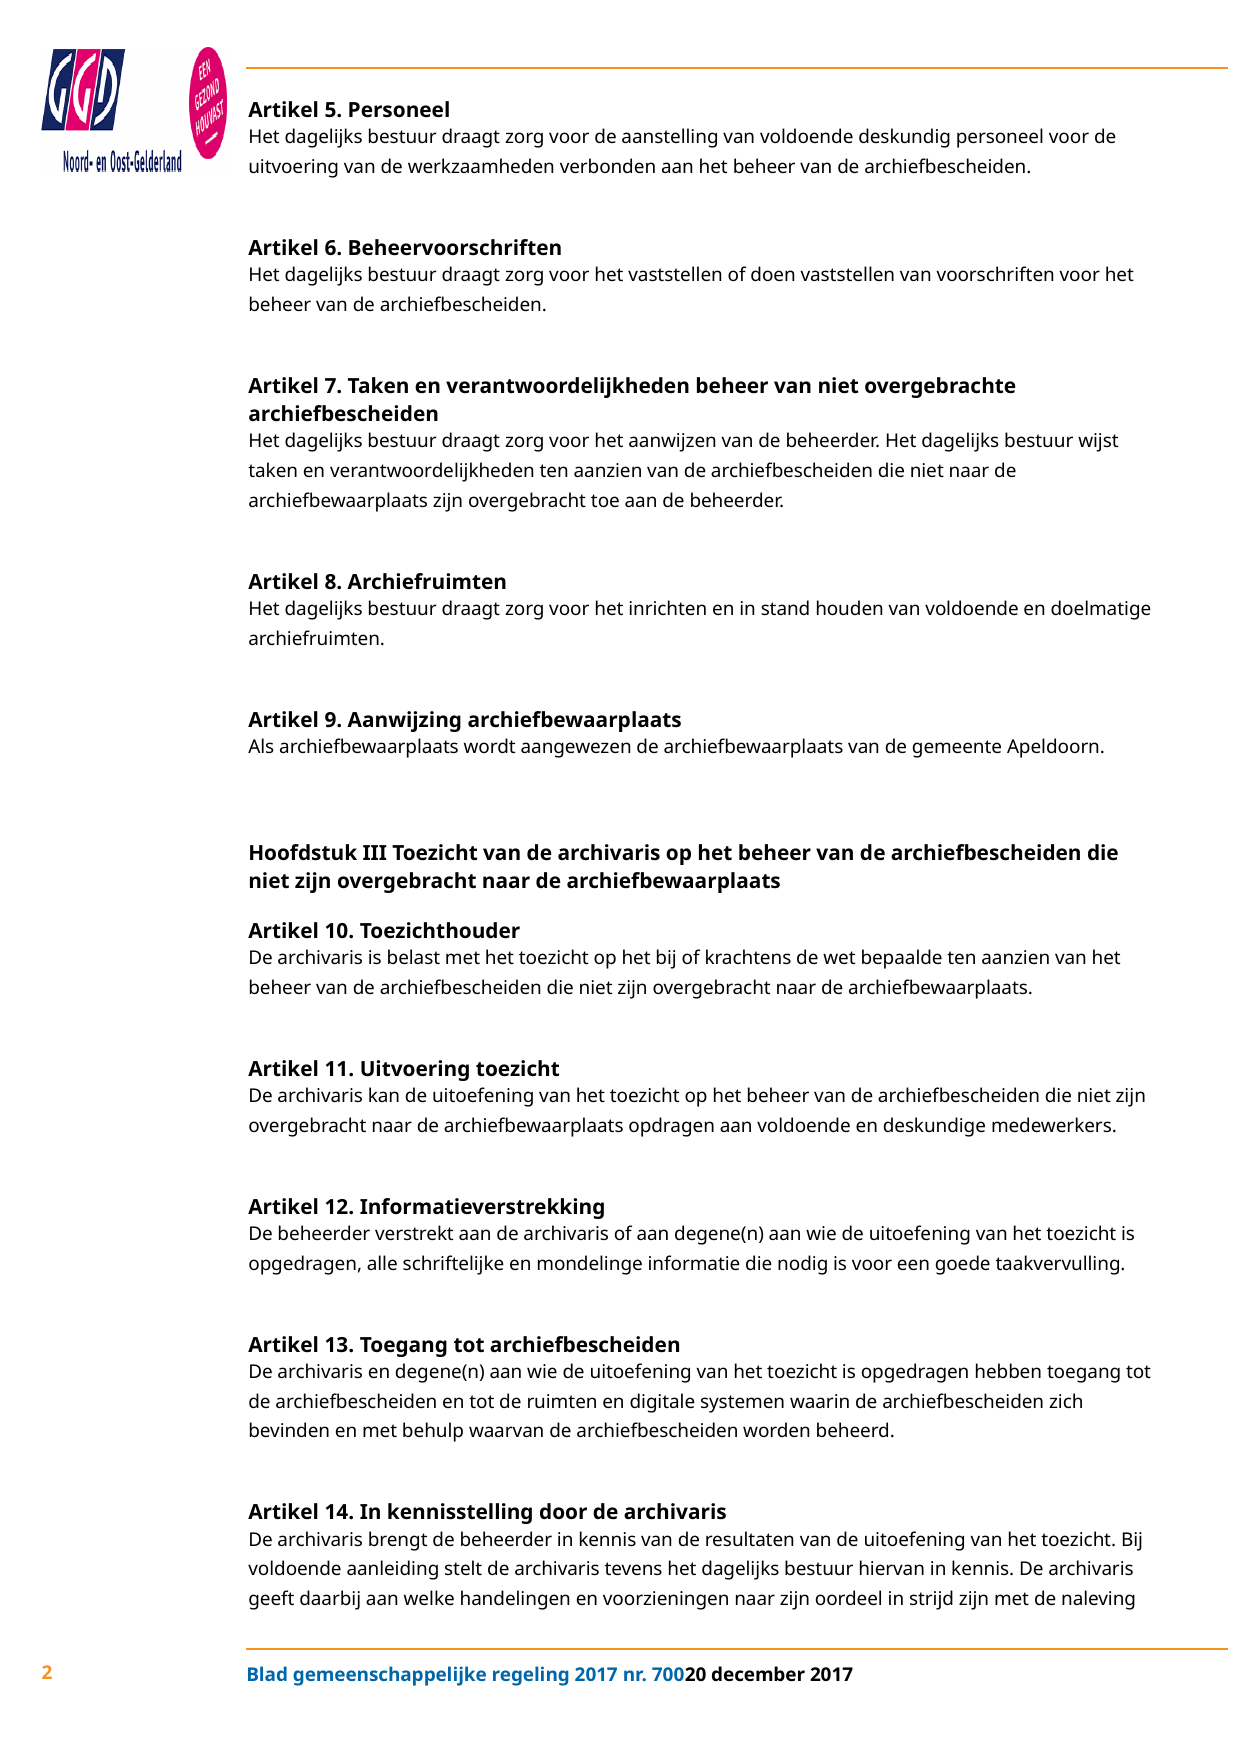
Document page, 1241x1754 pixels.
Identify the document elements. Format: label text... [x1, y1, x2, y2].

text De beheerder verstrekt aan de archivaris of aan degene(n) aan wie de uitoefening van het toezicht is opgedragen, alle schriftelijke en mondelinge informatie die nodig is voor een goede taakvervulling. [248, 1220, 1152, 1276]
text Als archiefbewaarplaats wordt aangewezen de archiefbewaarplaats van de gemeente Apeldoorn. [248, 733, 1152, 759]
text De archivaris brengt de beheerder in kennis van de resultaten van de uitoefening van het toezicht. Bij voldoende aanleiding stelt de archivaris tevens het dagelijks bestuur hiervan in kennis. De archivaris geeft daarbij aan welke handelingen en voorzieningen naar zijn oordeel in strijd zijn met de naleving [248, 1526, 1152, 1611]
text Hoofdstuk III Toezicht van de archivaris op het beheer van de archiefbescheiden die niet zijn overgebracht naar de archiefbewaarplaats [248, 838, 1152, 895]
text Artikel 13. Toegang tot archiefbescheiden [248, 1330, 1152, 1358]
text De archivaris is belast met het toezicht op het bij of krachtens de wet bepaalde ten aanzien van het beheer van de archiefbescheiden die niet zijn overgebracht naar de archiefbewaarplaats. [248, 944, 1152, 999]
text Artikel 8. Archiefruimten [248, 567, 1152, 595]
text Artikel 7. Taken en verantwoordelijkheden beheer van niet overgebrachte archiefbescheiden [248, 371, 1152, 428]
text Het dagelijks bestuur draagt zorg voor het inrichten en in stand houden van voldoende en doelmatige archiefruimten. [248, 595, 1152, 651]
text De archivaris en degene(n) aan wie de uitoefening van het toezicht is opgedragen hebben toegang tot de archiefbescheiden en tot de ruimten en digitale systemen waarin de archiefbescheiden zich bevinden en met behulp waarvan de archiefbescheiden worden beheerd. [248, 1358, 1152, 1443]
text Het dagelijks bestuur draagt zorg voor het vaststellen of doen vaststellen van voorschriften voor het beheer van de archiefbescheiden. [248, 261, 1152, 317]
text Het dagelijks bestuur draagt zorg voor het aanwijzen van de beheerder. Het dagelijks bestuur wijst taken en verantwoordelijkheden ten aanzien van de archiefbescheiden die niet naar de archiefbewaarplaats zijn overgebracht toe aan de beheerder. [248, 428, 1152, 513]
text De archivaris kan de uitoefening van het toezicht op het beheer van de archiefbescheiden die niet zijn overgebracht naar de archiefbewaarplaats opdragen aan voldoende en deskundige medewerkers. [248, 1082, 1152, 1138]
text Artikel 6. Beheervoorschriften [248, 233, 1152, 261]
picture [41, 47, 231, 172]
text Artikel 5. Personeel [248, 95, 1152, 123]
text Artikel 12. Informatieverstrekking [248, 1192, 1152, 1220]
text Artikel 14. In kennisstelling door de archivaris [248, 1497, 1152, 1526]
text Het dagelijks bestuur draagt zorg voor de aanstelling van voldoende deskundig personeel voor de uitvoering van de werkzaamheden verbonden aan het beheer van de archiefbescheiden. [248, 123, 1152, 178]
text Artikel 9. Aanwijzing archiefbewaarplaats [248, 705, 1152, 733]
text Artikel 11. Uitvoering toezicht [248, 1054, 1152, 1082]
text Artikel 10. Toezichthouder [248, 916, 1152, 944]
